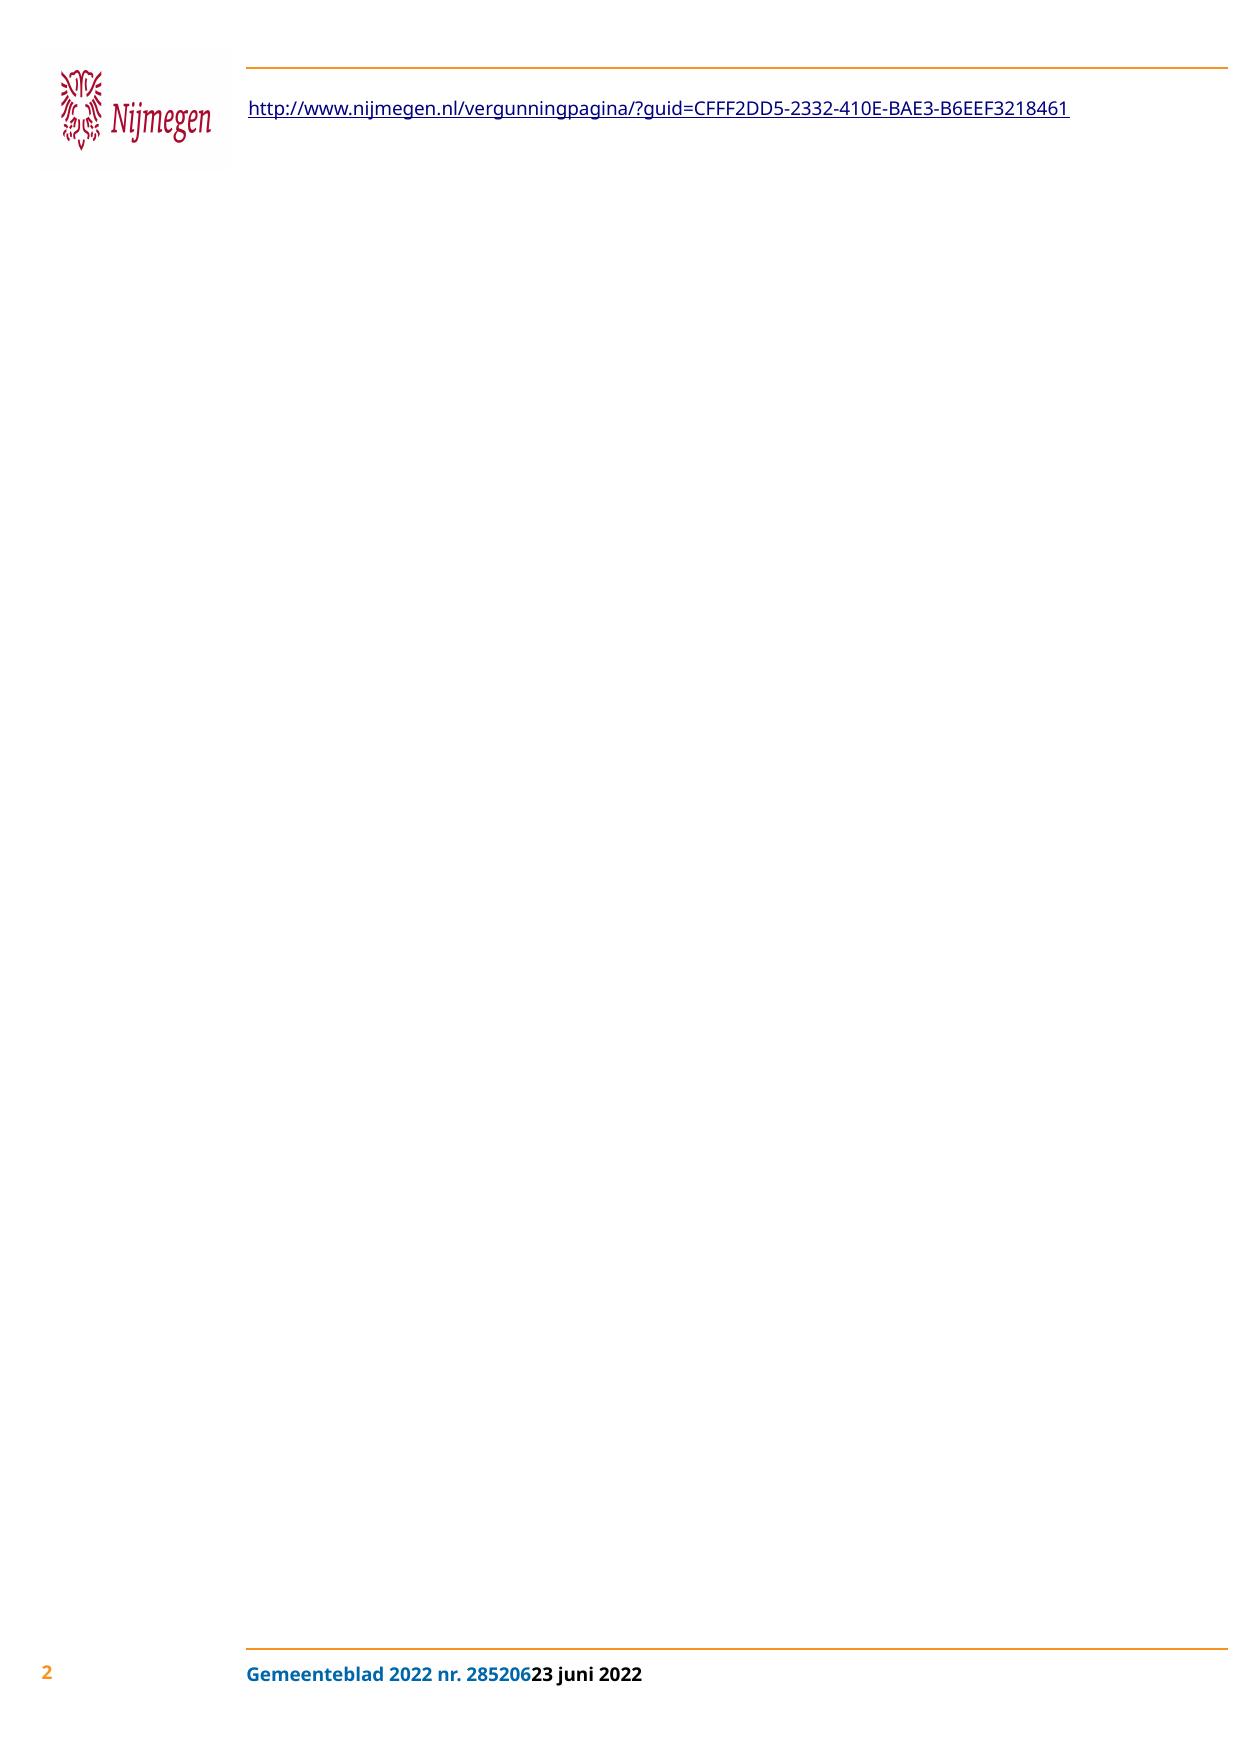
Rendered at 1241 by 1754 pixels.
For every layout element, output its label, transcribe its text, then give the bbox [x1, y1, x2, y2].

picture [41, 47, 231, 172]
text http://www.nijmegen.nl/vergunningpagina/?guid=CFFF2DD5-2332-410E-BAE3-B6EEF3218461 [248, 95, 1152, 121]
